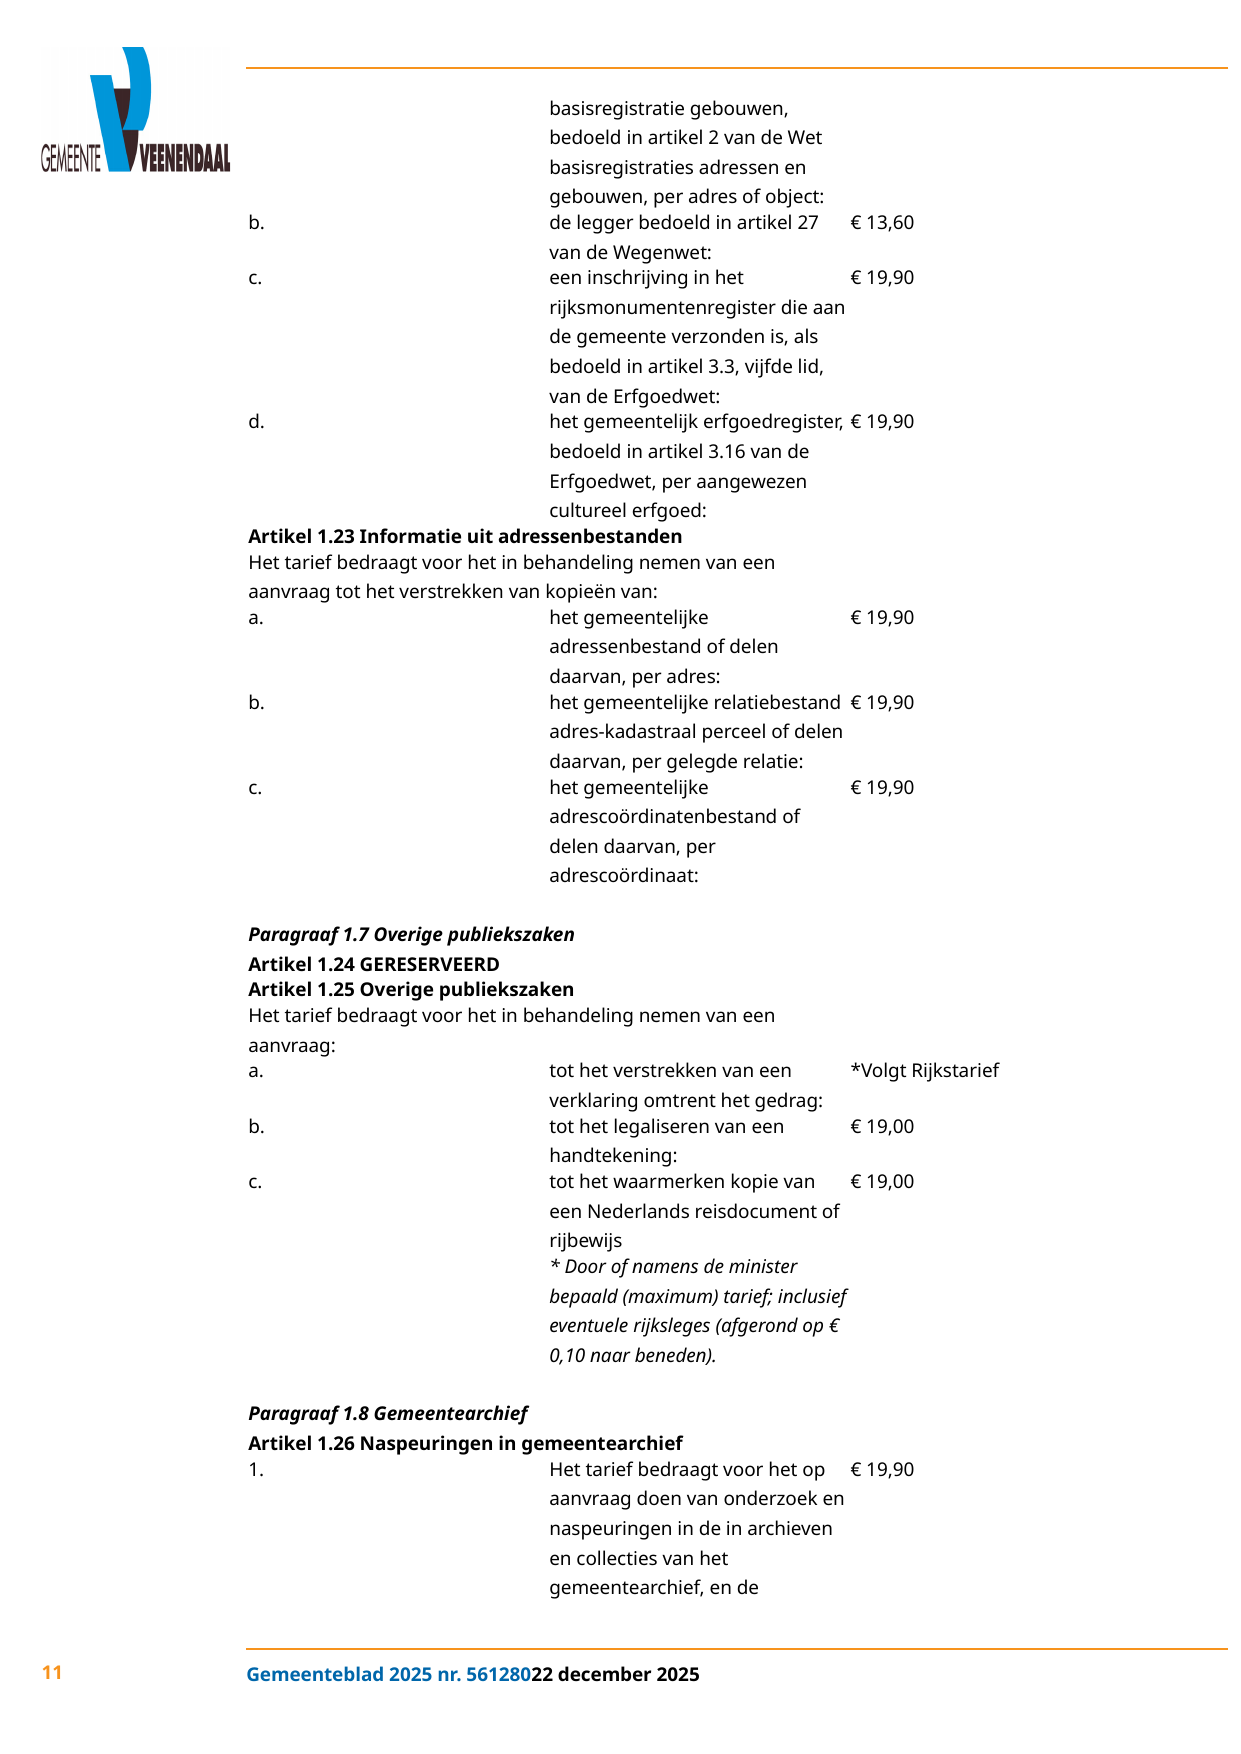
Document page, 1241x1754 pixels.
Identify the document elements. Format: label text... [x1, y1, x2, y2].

table_cell c. [248, 1168, 549, 1253]
table_cell c. [248, 265, 549, 409]
table_cell basisregistratie gebouwen, bedoeld in artikel 2 van de Wet basisregistraties adressen en gebouwen, per adres of object: [549, 95, 850, 209]
table_cell [850, 523, 1152, 549]
table_cell [248, 1253, 549, 1368]
table_cell d. [248, 409, 549, 523]
table_cell 1. [248, 1456, 549, 1600]
table_cell € 13,60 [850, 209, 1152, 264]
table_cell € 19,90 [850, 1456, 1152, 1600]
table_cell € 19,00 [850, 1168, 1152, 1253]
table_cell tot het legaliseren van een handtekening: [549, 1113, 850, 1168]
table_cell a. [248, 604, 549, 689]
table_cell Artikel 1.23 Informatie uit adressenbestanden [248, 523, 850, 549]
table_cell een inschrijving in het rijksmonumentenregister die aan de gemeente verzonden is, als bedoeld in artikel 3.3, vijfde lid, van de Erfgoedwet: [549, 265, 850, 409]
table_cell Artikel 1.25 Overige publiekszaken [248, 977, 850, 1002]
table_cell € 19,90 [850, 265, 1152, 409]
table_cell het gemeentelijk erfgoedregister, bedoeld in artikel 3.16 van de Erfgoedwet, per aangewezen cultureel erfgoed: [549, 409, 850, 523]
table_cell € 19,90 [850, 774, 1152, 888]
table_cell het gemeentelijke adressenbestand of delen daarvan, per adres: [549, 604, 850, 689]
table_cell b. [248, 209, 549, 264]
table_cell * Door of namens de minister bepaald (maximum) tarief; inclusief eventuele rijksleges (afgerond op € 0,10 naar beneden). [549, 1253, 850, 1368]
table_header [850, 1430, 1152, 1456]
table_cell het gemeentelijke adrescoördinatenbestand of delen daarvan, per adrescoördinaat: [549, 774, 850, 888]
table_cell a. [248, 1058, 549, 1113]
table_cell [850, 977, 1152, 1002]
table_cell *Volgt Rijkstarief [850, 1058, 1152, 1113]
table_cell € 19,90 [850, 409, 1152, 523]
table_header Artikel 1.26 Naspeuringen in gemeentearchief [248, 1430, 850, 1456]
table_cell Het tarief bedraagt voor het in behandeling nemen van een aanvraag: [248, 1003, 850, 1058]
table_cell € 19,90 [850, 689, 1152, 774]
table_cell [850, 1003, 1152, 1058]
text Paragraaf 1.7 Overige publiekszaken [248, 921, 1152, 947]
table_cell € 19,00 [850, 1113, 1152, 1168]
table_header Artikel 1.24 GERESERVEERD [248, 951, 850, 977]
table_cell [850, 549, 1152, 604]
picture [123, 47, 231, 172]
table_cell tot het waarmerken kopie van een Nederlands reisdocument of rijbewijs [549, 1168, 850, 1253]
table_cell de legger bedoeld in artikel 27 van de Wegenwet: [549, 209, 850, 264]
table_cell c. [248, 774, 549, 888]
table_cell het gemeentelijke relatiebestand adres-kadastraal perceel of delen daarvan, per gelegde relatie: [549, 689, 850, 774]
table_cell b. [248, 1113, 549, 1168]
text Paragraaf 1.8 Gemeentearchief [248, 1401, 1152, 1426]
table_cell Het tarief bedraagt voor het in behandeling nemen van een aanvraag tot het verstrekken van kopieën van: [248, 549, 850, 604]
table_cell [850, 95, 1152, 209]
table_cell tot het verstrekken van een verklaring omtrent het gedrag: [549, 1058, 850, 1113]
picture [41, 47, 130, 172]
table_cell b. [248, 689, 549, 774]
table_cell [248, 95, 549, 209]
table_cell [850, 1253, 1152, 1368]
table_cell Het tarief bedraagt voor het op aanvraag doen van onderzoek en naspeuringen in de in archieven en collecties van het gemeentearchief, en de [549, 1456, 850, 1600]
table_header [850, 951, 1152, 977]
table_cell € 19,90 [850, 604, 1152, 689]
